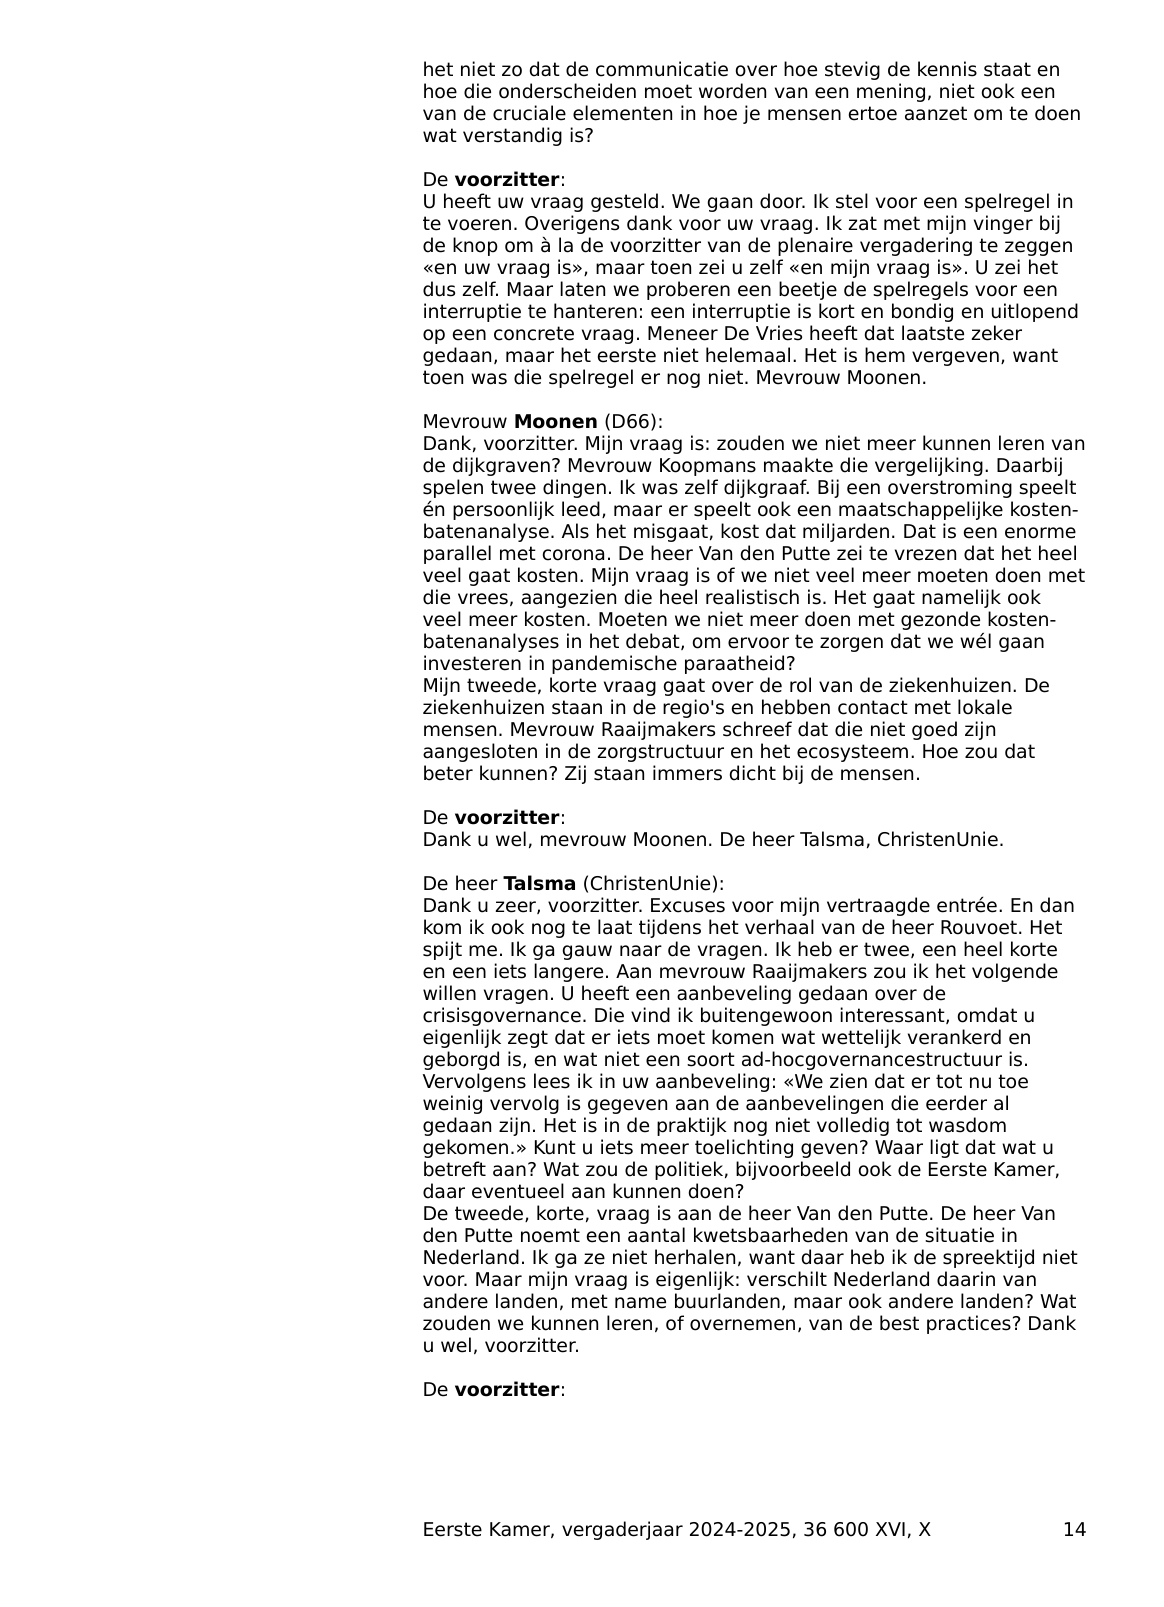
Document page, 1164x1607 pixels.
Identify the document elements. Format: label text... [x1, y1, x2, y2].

text De voorzitter: [422, 1379, 1087, 1401]
text De voorzitter: [422, 169, 1087, 191]
text Mijn tweede, korte vraag gaat over de rol van de ziekenhuizen. De ziekenhuizen staan in de regio's en hebben contact met lokale mensen. Mevrouw Raaijmakers schreef dat die niet goed zijn aangesloten in de zorgstructuur en het ecosysteem. Hoe zou dat beter kunnen? Zij staan immers dicht bij de mensen. [422, 675, 1087, 785]
text het niet zo dat de communicatie over hoe stevig de kennis staat en hoe die onderscheiden moet worden van een mening, niet ook een van de cruciale elementen in hoe je mensen ertoe aanzet om te doen wat verstandig is? [422, 59, 1087, 147]
text Dank, voorzitter. Mijn vraag is: zouden we niet meer kunnen leren van de dijkgraven? Mevrouw Koopmans maakte die vergelijking. Daarbij spelen twee dingen. Ik was zelf dijkgraaf. Bij een overstroming speelt én persoonlijk leed, maar er speelt ook een maatschappelijke kosten-batenanalyse. Als het misgaat, kost dat miljarden. Dat is een enorme parallel met corona. De heer Van den Putte zei te vrezen dat het heel veel gaat kosten. Mijn vraag is of we niet veel meer moeten doen met die vrees, aangezien die heel realistisch is. Het gaat namelijk ook veel meer kosten. Moeten we niet meer doen met gezonde kosten-batenanalyses in het debat, om ervoor te zorgen dat we wél gaan investeren in pandemische paraatheid? [422, 433, 1087, 675]
text De voorzitter: [422, 807, 1087, 829]
text U heeft uw vraag gesteld. We gaan door. Ik stel voor een spelregel in te voeren. Overigens dank voor uw vraag. Ik zat met mijn vinger bij de knop om à la de voorzitter van de plenaire vergadering te zeggen «en uw vraag is», maar toen zei u zelf «en mijn vraag is». U zei het dus zelf. Maar laten we proberen een beetje de spelregels voor een interruptie te hanteren: een interruptie is kort en bondig en uitlopend op een concrete vraag. Meneer De Vries heeft dat laatste zeker gedaan, maar het eerste niet helemaal. Het is hem vergeven, want toen was die spelregel er nog niet. Mevrouw Moonen. [422, 191, 1087, 389]
text De tweede, korte, vraag is aan de heer Van den Putte. De heer Van den Putte noemt een aantal kwetsbaarheden van de situatie in Nederland. Ik ga ze niet herhalen, want daar heb ik de spreektijd niet voor. Maar mijn vraag is eigenlijk: verschilt Nederland daarin van andere landen, met name buurlanden, maar ook andere landen? Wat zouden we kunnen leren, of overnemen, van de best practices? Dank u wel, voorzitter. [422, 1203, 1087, 1357]
text Mevrouw Moonen (D66): [422, 411, 1087, 433]
text Dank u wel, mevrouw Moonen. De heer Talsma, ChristenUnie. [422, 829, 1087, 851]
text De heer Talsma (ChristenUnie): [422, 873, 1087, 895]
text Dank u zeer, voorzitter. Excuses voor mijn vertraagde entrée. En dan kom ik ook nog te laat tijdens het verhaal van de heer Rouvoet. Het spijt me. Ik ga gauw naar de vragen. Ik heb er twee, een heel korte en een iets langere. Aan mevrouw Raaijmakers zou ik het volgende willen vragen. U heeft een aanbeveling gedaan over de crisisgovernance. Die vind ik buitengewoon interessant, omdat u eigenlijk zegt dat er iets moet komen wat wettelijk verankerd en geborgd is, en wat niet een soort ad-hocgovernancestructuur is. Vervolgens lees ik in uw aanbeveling: «We zien dat er tot nu toe weinig vervolg is gegeven aan de aanbevelingen die eerder al gedaan zijn. Het is in de praktijk nog niet volledig tot wasdom gekomen.» Kunt u iets meer toelichting geven? Waar ligt dat wat u betreft aan? Wat zou de politiek, bijvoorbeeld ook de Eerste Kamer, daar eventueel aan kunnen doen? [422, 895, 1087, 1203]
